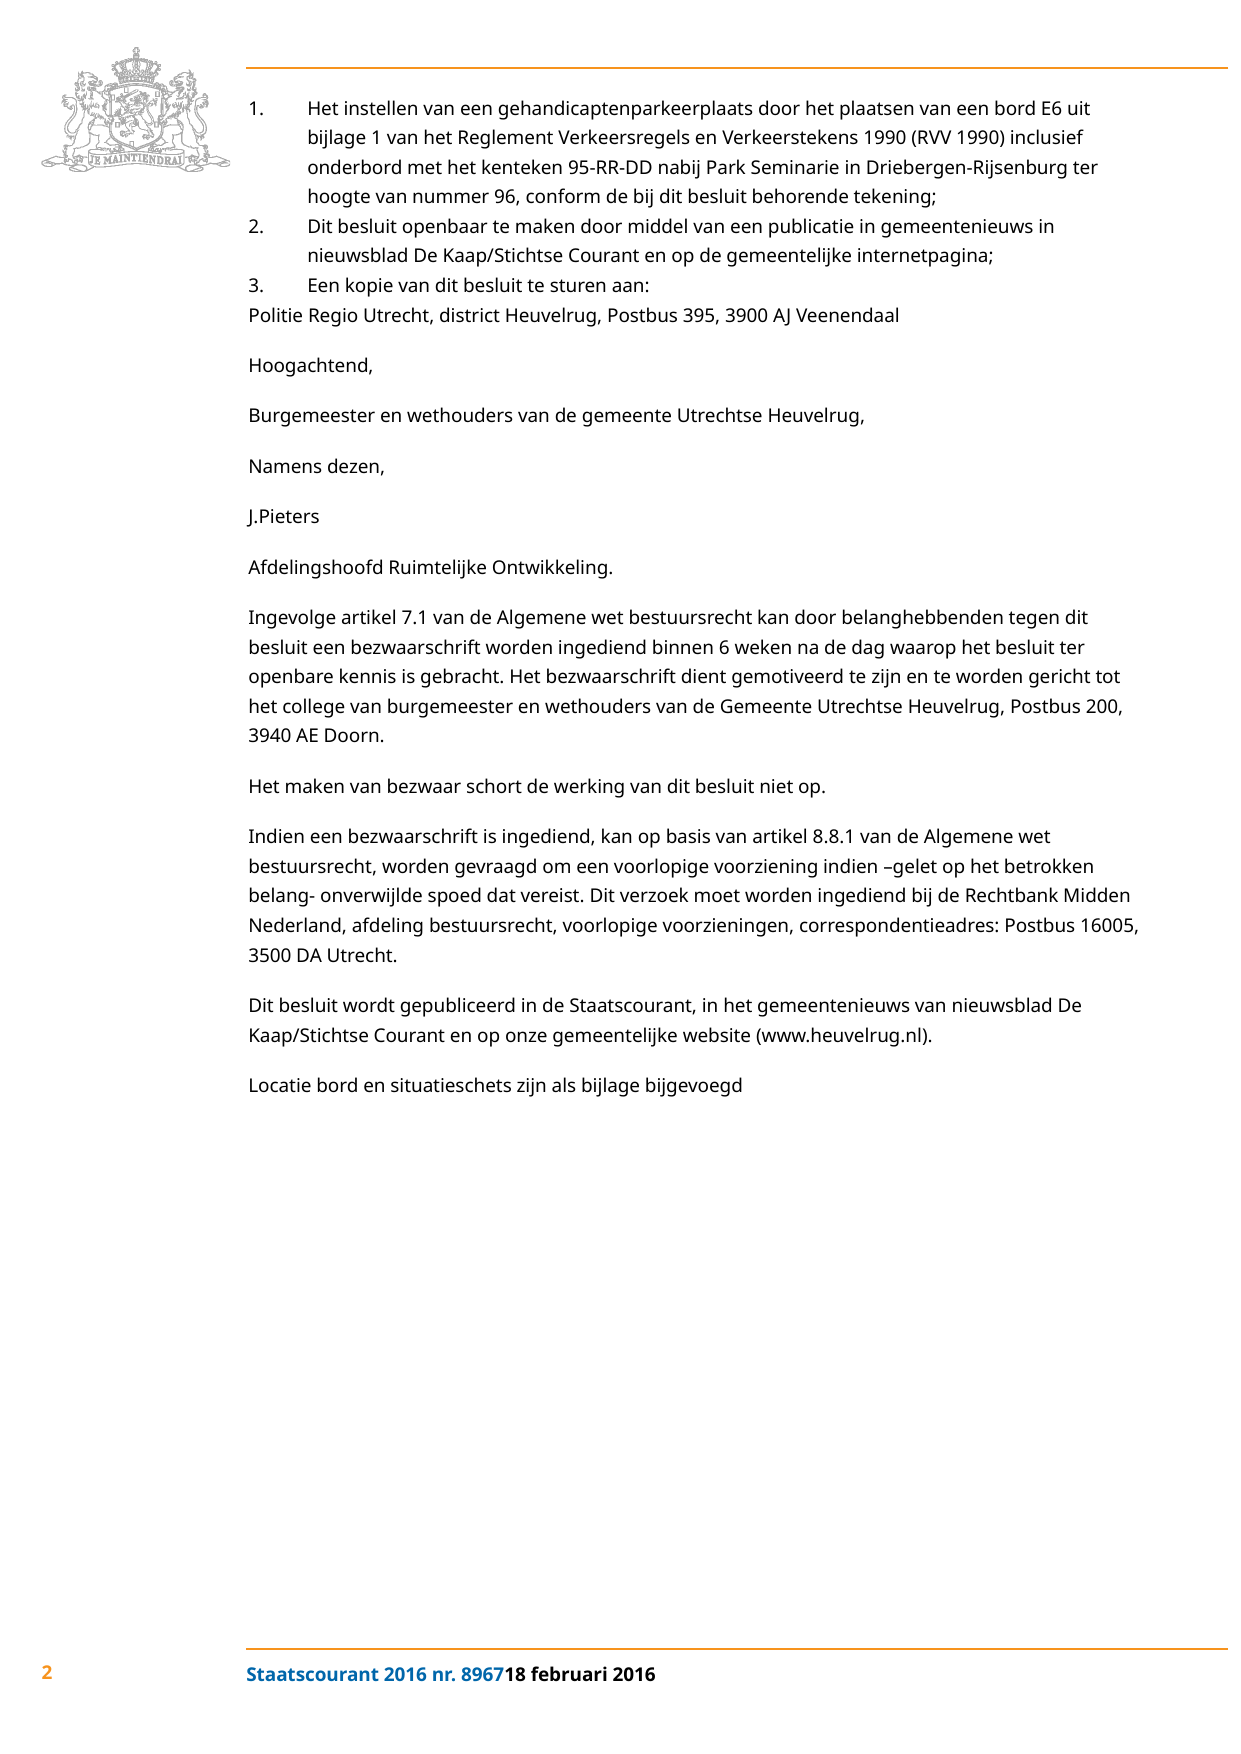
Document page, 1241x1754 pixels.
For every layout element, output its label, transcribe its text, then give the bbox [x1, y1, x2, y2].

text Locatie bord en situatieschets zijn als bijlage bijgevoegd [248, 1072, 1152, 1098]
text Dit besluit wordt gepubliceerd in de Staatscourant, in het gemeentenieuws van nieuwsblad De Kaap/Stichtse Courant en op onze gemeentelijke website (www.heuvelrug.nl). [248, 992, 1152, 1048]
list Dit besluit openbaar te maken door middel van een publicatie in gemeentenieuws in nieuwsblad De Kaap/Stichtse Courant en op de gemeentelijke internetpagina; [248, 213, 1152, 268]
list Het instellen van een gehandicaptenparkeerplaats door het plaatsen van een bord E6 uit bijlage 1 van het Reglement Verkeersregels en Verkeerstekens 1990 (RVV 1990) inclusief onderbord met het kenteken 95-RR-DD nabij Park Seminarie in Driebergen-Rijsenburg ter hoogte van nummer 96, conform de bij dit besluit behorende tekening; [248, 95, 1152, 209]
text J.Pieters [248, 503, 1152, 529]
text Afdelingshoofd Ruimtelijke Ontwikkeling. [248, 554, 1152, 580]
text Namens dezen, [248, 453, 1152, 479]
picture [41, 47, 231, 172]
text Indien een bezwaarschrift is ingediend, kan op basis van artikel 8.8.1 van de Algemene wet bestuursrecht, worden gevraagd om een voorlopige voorziening indien –gelet op het betrokken belang- onverwijlde spoed dat vereist. Dit verzoek moet worden ingediend bij de Rechtbank Midden Nederland, afdeling bestuursrecht, voorlopige voorzieningen, correspondentieadres: Postbus 16005, 3500 DA Utrecht. [248, 823, 1152, 968]
text Hoogachtend, [248, 352, 1152, 378]
text Ingevolge artikel 7.1 van de Algemene wet bestuursrecht kan door belanghebbenden tegen dit besluit een bezwaarschrift worden ingediend binnen 6 weken na de dag waarop het besluit ter openbare kennis is gebracht. Het bezwaarschrift dient gemotiveerd te zijn en te worden gericht tot het college van burgemeester en wethouders van de Gemeente Utrechtse Heuvelrug, Postbus 200, 3940 AE Doorn. [248, 604, 1152, 748]
text Het maken van bezwaar schort de werking van dit besluit niet op. [248, 773, 1152, 799]
text Burgemeester en wethouders van de gemeente Utrechtse Heuvelrug, [248, 403, 1152, 428]
list Een kopie van dit besluit te sturen aan: [248, 272, 1152, 298]
text Politie Regio Utrecht, district Heuvelrug, Postbus 395, 3900 AJ Veenendaal [248, 302, 1152, 328]
